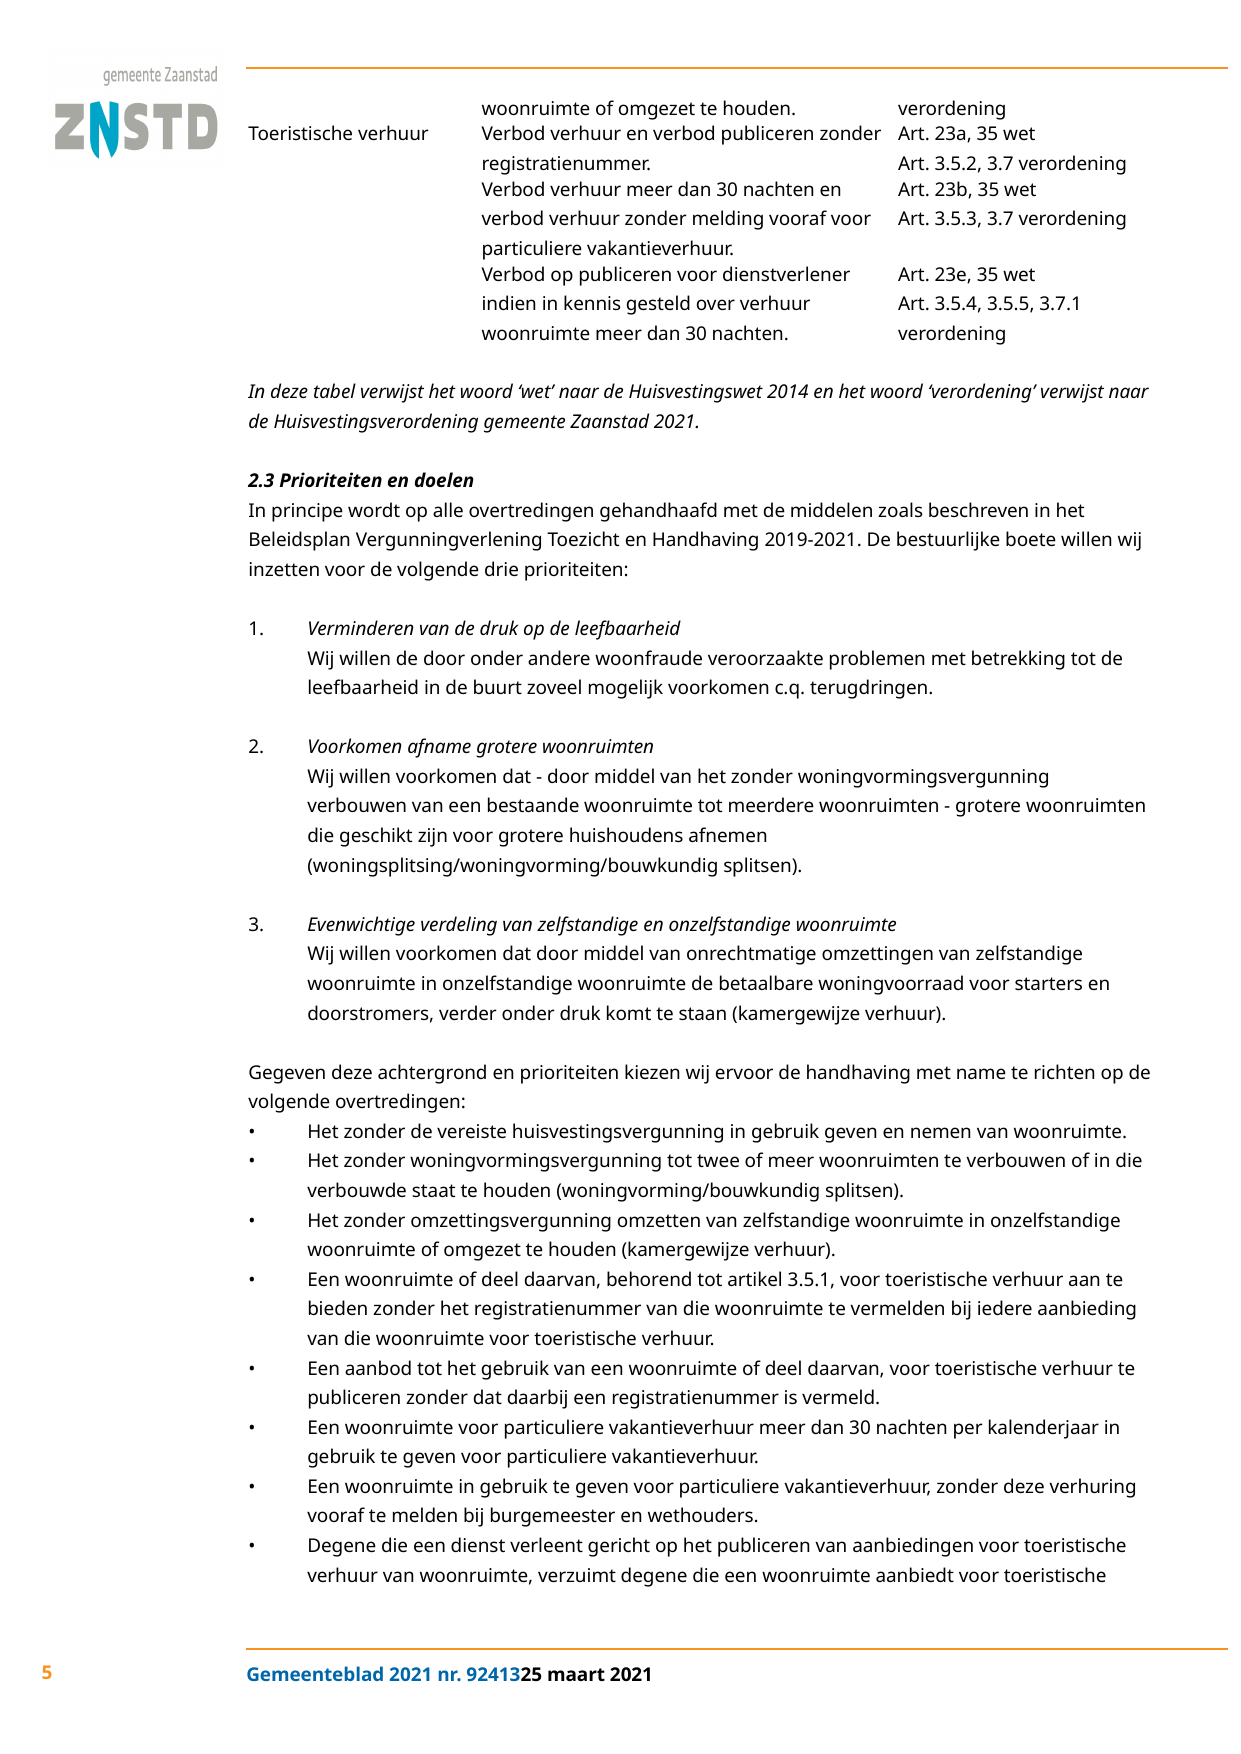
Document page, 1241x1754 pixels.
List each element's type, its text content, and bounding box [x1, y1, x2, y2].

list Voorkomen afname grotere woonruimten [248, 733, 1152, 759]
table_cell Verbod verhuur en verbod publiceren zonder registratienummer. [481, 121, 898, 176]
list Een aanbod tot het gebruik van een woonruimte of deel daarvan, voor toeristische verhuur te publiceren zonder dat daarbij een registratienummer is vermeld. [248, 1355, 1152, 1410]
list Wij willen de door onder andere woonfraude veroorzaakte problemen met betrekking tot de leefbaarheid in de buurt zoveel mogelijk voorkomen c.q. terugdringen. [248, 645, 1152, 700]
table_cell Art. 23e, 35 wet Art. 3.5.4, 3.5.5, 3.7.1 verordening [898, 261, 1152, 375]
table_cell [248, 261, 481, 375]
list Degene die een dienst verleent gericht op het publiceren van aanbiedingen voor toeristische verhuur van woonruimte, verzuimt degene die een woonruimte aanbiedt voor toeristische [248, 1532, 1152, 1587]
table_cell [248, 95, 481, 121]
list Een woonruimte voor particuliere vakantieverhuur meer dan 30 nachten per kalenderjaar in gebruik te geven voor particuliere vakantieverhuur. [248, 1414, 1152, 1469]
text In deze tabel verwijst het woord ‘wet’ naar de Huisvestingswet 2014 en het woord ‘verordening’ verwijst naar de Huisvestingsverordening gemeente Zaanstad 2021. [248, 378, 1152, 434]
text Gegeven deze achtergrond en prioriteiten kiezen wij ervoor de handhaving met name te richten op de volgende overtredingen: [248, 1059, 1152, 1114]
table_cell Verbod verhuur meer dan 30 nachten en verbod verhuur zonder melding vooraf voor particuliere vakantieverhuur. [481, 176, 898, 261]
list Een woonruimte in gebruik te geven voor particuliere vakantieverhuur, zonder deze verhuring vooraf te melden bij burgemeester en wethouders. [248, 1473, 1152, 1528]
list Evenwichtige verdeling van zelfstandige en onzelfstandige woonruimte [248, 911, 1152, 937]
table_cell Toeristische verhuur [248, 121, 481, 176]
list Het zonder de vereiste huisvestingsvergunning in gebruik geven en nemen van woonruimte. [248, 1118, 1152, 1144]
list Wij willen voorkomen dat door middel van onrechtmatige omzettingen van zelfstandige woonruimte in onzelfstandige woonruimte de betaalbare woningvoorraad voor starters en doorstromers, verder onder druk komt te staan (kamergewijze verhuur). [248, 941, 1152, 1025]
picture [41, 47, 231, 172]
list Het zonder woningvormingsvergunning tot twee of meer woonruimten te verbouwen of in die verbouwde staat te houden (woningvorming/bouwkundig splitsen). [248, 1148, 1152, 1203]
list Het zonder omzettingsvergunning omzetten van zelfstandige woonruimte in onzelfstandige woonruimte of omgezet te houden (kamergewijze verhuur). [248, 1207, 1152, 1262]
text In principe wordt op alle overtredingen gehandhaafd met de middelen zoals beschreven in het Beleidsplan Vergunningverlening Toezicht en Handhaving 2019-2021. De bestuurlijke boete willen wij inzetten voor de volgende drie prioriteiten: [248, 497, 1152, 582]
text 2.3 Prioriteiten en doelen [248, 467, 1152, 493]
list Wij willen voorkomen dat - door middel van het zonder woningvormingsvergunning verbouwen van een bestaande woonruimte tot meerdere woonruimten - grotere woonruimten die geschikt zijn voor grotere huishoudens afnemen (woningsplitsing/woningvorming/bouwkundig splitsen). [248, 763, 1152, 877]
table_cell Art. 23a, 35 wet Art. 3.5.2, 3.7 verordening [898, 121, 1152, 176]
list Een woonruimte of deel daarvan, behorend tot artikel 3.5.1, voor toeristische verhuur aan te bieden zonder het registratienummer van die woonruimte te vermelden bij iedere aanbieding van die woonruimte voor toeristische verhuur. [248, 1266, 1152, 1351]
table_cell Art. 23b, 35 wet Art. 3.5.3, 3.7 verordening [898, 176, 1152, 261]
table_cell woonruimte of omgezet te houden. [481, 95, 898, 121]
list Verminderen van de druk op de leefbaarheid [248, 615, 1152, 641]
table_cell Verbod op publiceren voor dienstverlener indien in kennis gesteld over verhuur woonruimte meer dan 30 nachten. [481, 261, 898, 375]
table_cell [248, 176, 481, 261]
table_cell verordening [898, 95, 1152, 121]
